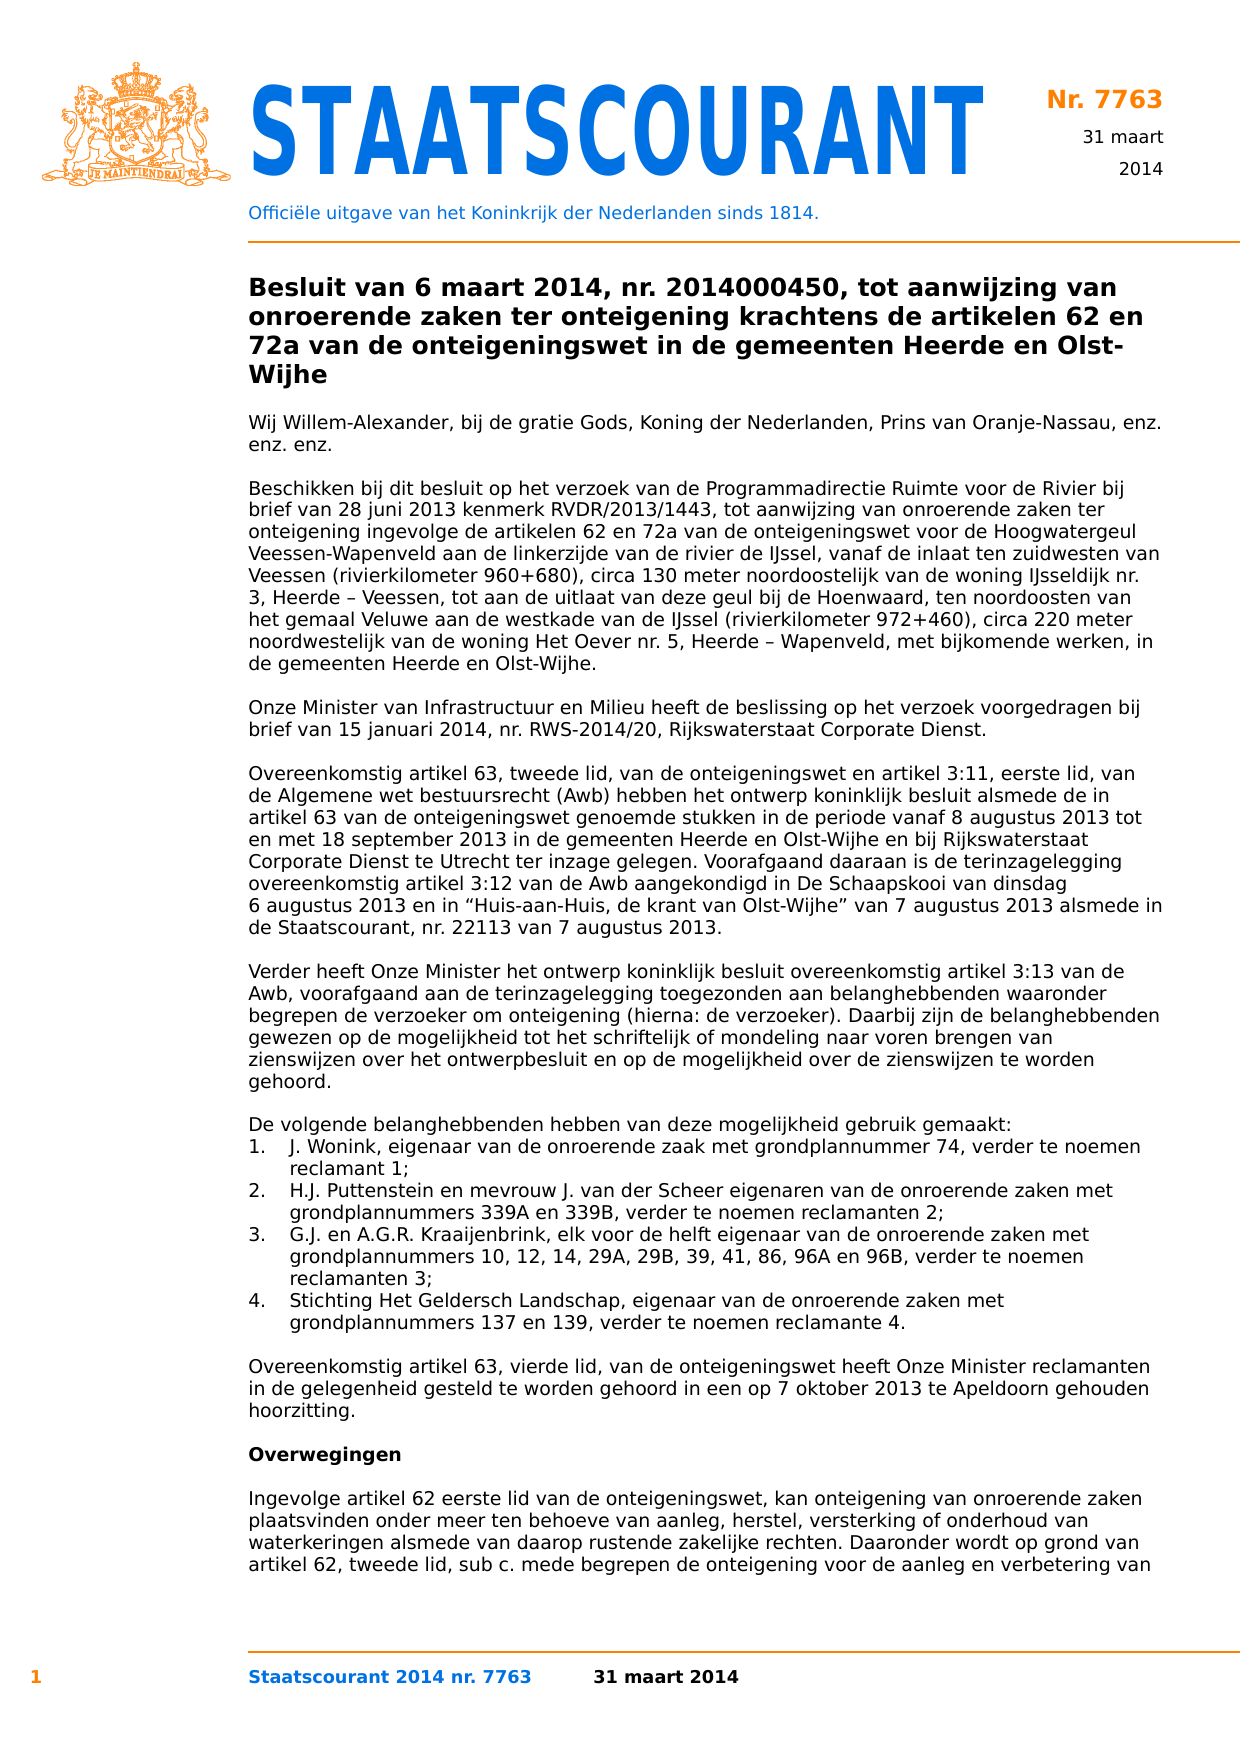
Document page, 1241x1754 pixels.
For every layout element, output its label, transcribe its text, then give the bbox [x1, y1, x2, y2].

table_header [25, 62, 248, 241]
table_cell 2014 [998, 153, 1240, 203]
text Ingevolge artikel 62 eerste lid van de onteigeningswet, kan onteigening van onroerende zaken plaatsvinden onder meer ten behoeve van aanleg, herstel, versterking of onderhoud van waterkeringen alsmede van daarop rustende zakelijke rechten. Daaronder wordt op grond van artikel 62, tweede lid, sub c. mede begrepen de onteigening voor de aanleg en verbetering van [248, 1488, 1163, 1576]
subtitle Overwegingen [248, 1444, 1163, 1466]
table_cell 31 maart [998, 121, 1240, 153]
text 4. Stichting Het Geldersch Landschap, eigenaar van de onroerende zaken met grondplannummers 137 en 139, verder te noemen reclamante 4. [248, 1290, 1163, 1334]
text Wij Willem-Alexander, bij de gratie Gods, Koning der Nederlanden, Prins van Oranje-Nassau, enz. enz. enz. [248, 412, 1163, 456]
text 1. J. Wonink, eigenaar van de onroerende zaak met grondplannummer 74, verder te noemen reclamant 1; [248, 1136, 1163, 1180]
text 2. H.J. Puttenstein en mevrouw J. van der Scheer eigenaren van de onroerende zaken met grondplannummers 339A en 339B, verder te noemen reclamanten 2; [248, 1180, 1163, 1224]
text Overeenkomstig artikel 63, tweede lid, van de onteigeningswet en artikel 3:11, eerste lid, van de Algemene wet bestuursrecht (Awb) hebben het ontwerp koninklijk besluit alsmede de in artikel 63 van de onteigeningswet genoemde stukken in de periode vanaf 8 augustus 2013 tot en met 18 september 2013 in de gemeenten Heerde en Olst-Wijhe en bij Rijkswaterstaat Corporate Dienst te Utrecht ter inzage gelegen. Voorafgaand daaraan is de terinzagelegging overeenkomstig artikel 3:12 van de Awb aangekondigd in De Schaapskooi van dinsdag 6 augustus 2013 en in “Huis-aan-Huis, de krant van Olst-Wijhe” van 7 augustus 2013 alsmede in de Staatscourant, nr. 22113 van 7 augustus 2013. [248, 763, 1163, 939]
text Beschikken bij dit besluit op het verzoek van de Programmadirectie Ruimte voor de Rivier bij brief van 28 juni 2013 kenmerk RVDR/2013/1443, tot aanwijzing van onroerende zaken ter onteigening ingevolge de artikelen 62 en 72a van de onteigeningswet voor de Hoogwatergeul Veessen-Wapenveld aan de linkerzijde van de rivier de IJssel, vanaf de inlaat ten zuidwesten van Veessen (rivierkilometer 960+680), circa 130 meter noordoostelijk van de woning IJsseldijk nr. 3, Heerde – Veessen, tot aan de uitlaat van deze geul bij de Hoenwaard, ten noordoosten van het gemaal Veluwe aan de westkade van de IJssel (rivierkilometer 972+460), circa 220 meter noordwestelijk van de woning Het Oever nr. 5, Heerde – Wapenveld, met bijkomende werken, in de gemeenten Heerde en Olst-Wijhe. [248, 477, 1163, 675]
text Onze Minister van Infrastructuur en Milieu heeft de beslissing op het verzoek voorgedragen bij brief van 15 januari 2014, nr. RWS-2014/20, Rijkswaterstaat Corporate Dienst. [248, 697, 1163, 741]
text Verder heeft Onze Minister het ontwerp koninklijk besluit overeenkomstig artikel 3:13 van de Awb, voorafgaand aan de terinzagelegging toegezonden aan belanghebbenden waaronder begrepen de verzoeker om onteigening (hierna: de verzoeker). Daarbij zijn de belanghebbenden gewezen op de mogelijkheid tot het schriftelijk of mondeling naar voren brengen van zienswijzen over het ontwerpbesluit en op de mogelijkheid over de zienswijzen te worden gehoord. [248, 961, 1163, 1092]
table_cell Officiële uitgave van het Koninkrijk der Nederlanden sinds 1814. [248, 203, 1240, 241]
text Overeenkomstig artikel 63, vierde lid, van de onteigeningswet heeft Onze Minister reclamanten in de gelegenheid gesteld te worden gehoord in een op 7 oktober 2013 te Apeldoorn gehouden hoorzitting. [248, 1356, 1163, 1422]
table_header STAATSCOURANT [248, 62, 998, 203]
text De volgende belanghebbenden hebben van deze mogelijkheid gebruik gemaakt: [248, 1114, 1163, 1136]
picture [41, 62, 231, 186]
subtitle Besluit van 6 maart 2014, nr. 2014000450, tot aanwijzing van onroerende zaken ter onteigening krachtens de artikelen 62 en 72a van de onteigeningswet in de gemeenten Heerde en Olst-Wijhe [248, 273, 1163, 390]
text 3. G.J. en A.G.R. Kraaijenbrink, elk voor de helft eigenaar van de onroerende zaken met grondplannummers 10, 12, 14, 29A, 29B, 39, 41, 86, 96A en 96B, verder te noemen reclamanten 3; [248, 1224, 1163, 1290]
table_header Nr. 7763 [998, 62, 1240, 121]
